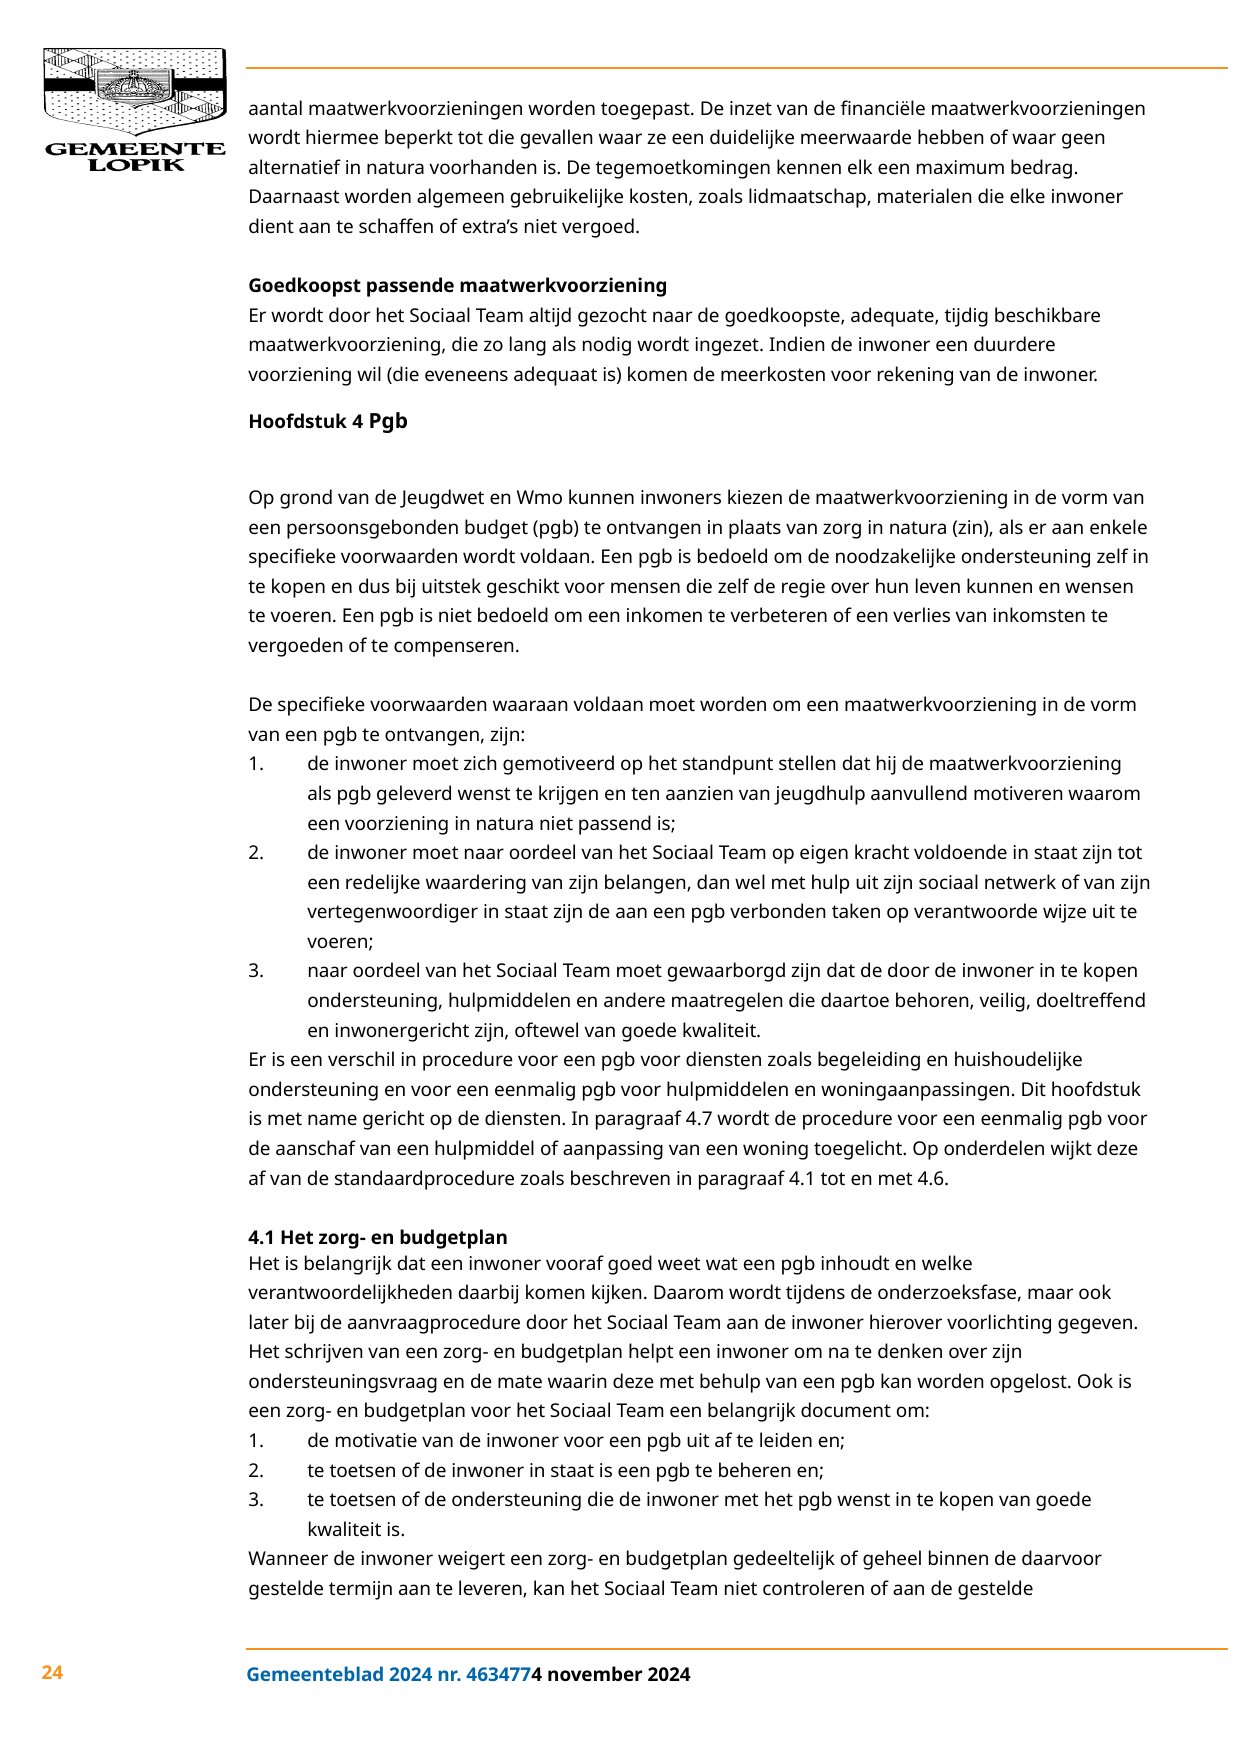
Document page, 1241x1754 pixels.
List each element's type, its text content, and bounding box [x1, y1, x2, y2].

list de inwoner moet zich gemotiveerd op het standpunt stellen dat hij de maatwerkvoorziening als pgb geleverd wenst te krijgen en ten aanzien van jeugdhulp aanvullend motiveren waarom een voorziening in natura niet passend is; [248, 751, 1152, 836]
text Goedkoopst passende maatwerkvoorziening [248, 272, 1152, 298]
list de motivatie van de inwoner voor een pgb uit af te leiden en; [248, 1427, 1152, 1453]
text Het is belangrijk dat een inwoner vooraf goed weet wat een pgb inhoudt en welke verantwoordelijkheden daarbij komen kijken. Daarom wordt tijdens de onderzoeksfase, maar ook later bij de aanvraagprocedure door het Sociaal Team aan de inwoner hierover voorlichting gegeven. Het schrijven van een zorg- en budgetplan helpt een inwoner om na te denken over zijn ondersteuningsvraag en de mate waarin deze met behulp van een pgb kan worden opgelost. Ook is een zorg- en budgetplan voor het Sociaal Team een belangrijk document om: [248, 1250, 1152, 1423]
text De specifieke voorwaarden waaraan voldaan moet worden om een maatwerkvoorziening in de vorm van een pgb te ontvangen, zijn: [248, 691, 1152, 747]
text Er is een verschil in procedure voor een pgb voor diensten zoals begeleiding en huishoudelijke ondersteuning en voor een eenmalig pgb voor hulpmiddelen en woningaanpassingen. Dit hoofdstuk is met name gericht op de diensten. In paragraaf 4.7 wordt de procedure voor een eenmalig pgb voor de aanschaf van een hulpmiddel of aanpassing van een woning toegelicht. Op onderdelen wijkt deze af van de standaardprocedure zoals beschreven in paragraaf 4.1 tot en met 4.6. [248, 1046, 1152, 1191]
text 4.1 Het zorg- en budgetplan [248, 1224, 1152, 1250]
list de inwoner moet naar oordeel van het Sociaal Team op eigen kracht voldoende in staat zijn tot een redelijke waardering van zijn belangen, dan wel met hulp uit zijn sociaal netwerk of van zijn vertegenwoordiger in staat zijn de aan een pgb verbonden taken op verantwoorde wijze uit te voeren; [248, 839, 1152, 954]
text Wanneer de inwoner weigert een zorg- en budgetplan gedeeltelijk of geheel binnen de daarvoor gestelde termijn aan te leveren, kan het Sociaal Team niet controleren of aan de gestelde [248, 1546, 1152, 1601]
text aantal maatwerkvoorzieningen worden toegepast. De inzet van de financiële maatwerkvoorzieningen wordt hiermee beperkt tot die gevallen waar ze een duidelijke meerwaarde hebben of waar geen alternatief in natura voorhanden is. De tegemoetkomingen kennen elk een maximum bedrag. Daarnaast worden algemeen gebruikelijke kosten, zoals lidmaatschap, materialen die elke inwoner dient aan te schaffen of extra’s niet vergoed. [248, 95, 1152, 239]
text Er wordt door het Sociaal Team altijd gezocht naar de goedkoopste, adequate, tijdig beschikbare maatwerkvoorziening, die zo lang als nodig wordt ingezet. Indien de inwoner een duurdere voorziening wil (die eveneens adequaat is) komen de meerkosten voor rekening van de inwoner. [248, 302, 1152, 387]
list naar oordeel van het Sociaal Team moet gewaarborgd zijn dat de door de inwoner in te kopen ondersteuning, hulpmiddelen en andere maatregelen die daartoe behoren, veilig, doeltreffend en inwonergericht zijn, oftewel van goede kwaliteit. [248, 958, 1152, 1043]
text Op grond van de Jeugdwet en Wmo kunnen inwoners kiezen de maatwerkvoorziening in de vorm van een persoonsgebonden budget (pgb) te ontvangen in plaats van zorg in natura (zin), als er aan enkele specifieke voorwaarden wordt voldaan. Een pgb is bedoeld om de noodzakelijke ondersteuning zelf in te kopen en dus bij uitstek geschikt voor mensen die zelf de regie over hun leven kunnen en wensen te voeren. Een pgb is niet bedoeld om een inkomen te verbeteren of een verlies van inkomsten te vergoeden of te compenseren. [248, 484, 1152, 658]
picture [41, 47, 231, 172]
text Hoofdstuk 4 Pgb [248, 407, 1152, 435]
list te toetsen of de ondersteuning die de inwoner met het pgb wenst in te kopen van goede kwaliteit is. [248, 1486, 1152, 1542]
list te toetsen of de inwoner in staat is een pgb te beheren en; [248, 1457, 1152, 1482]
